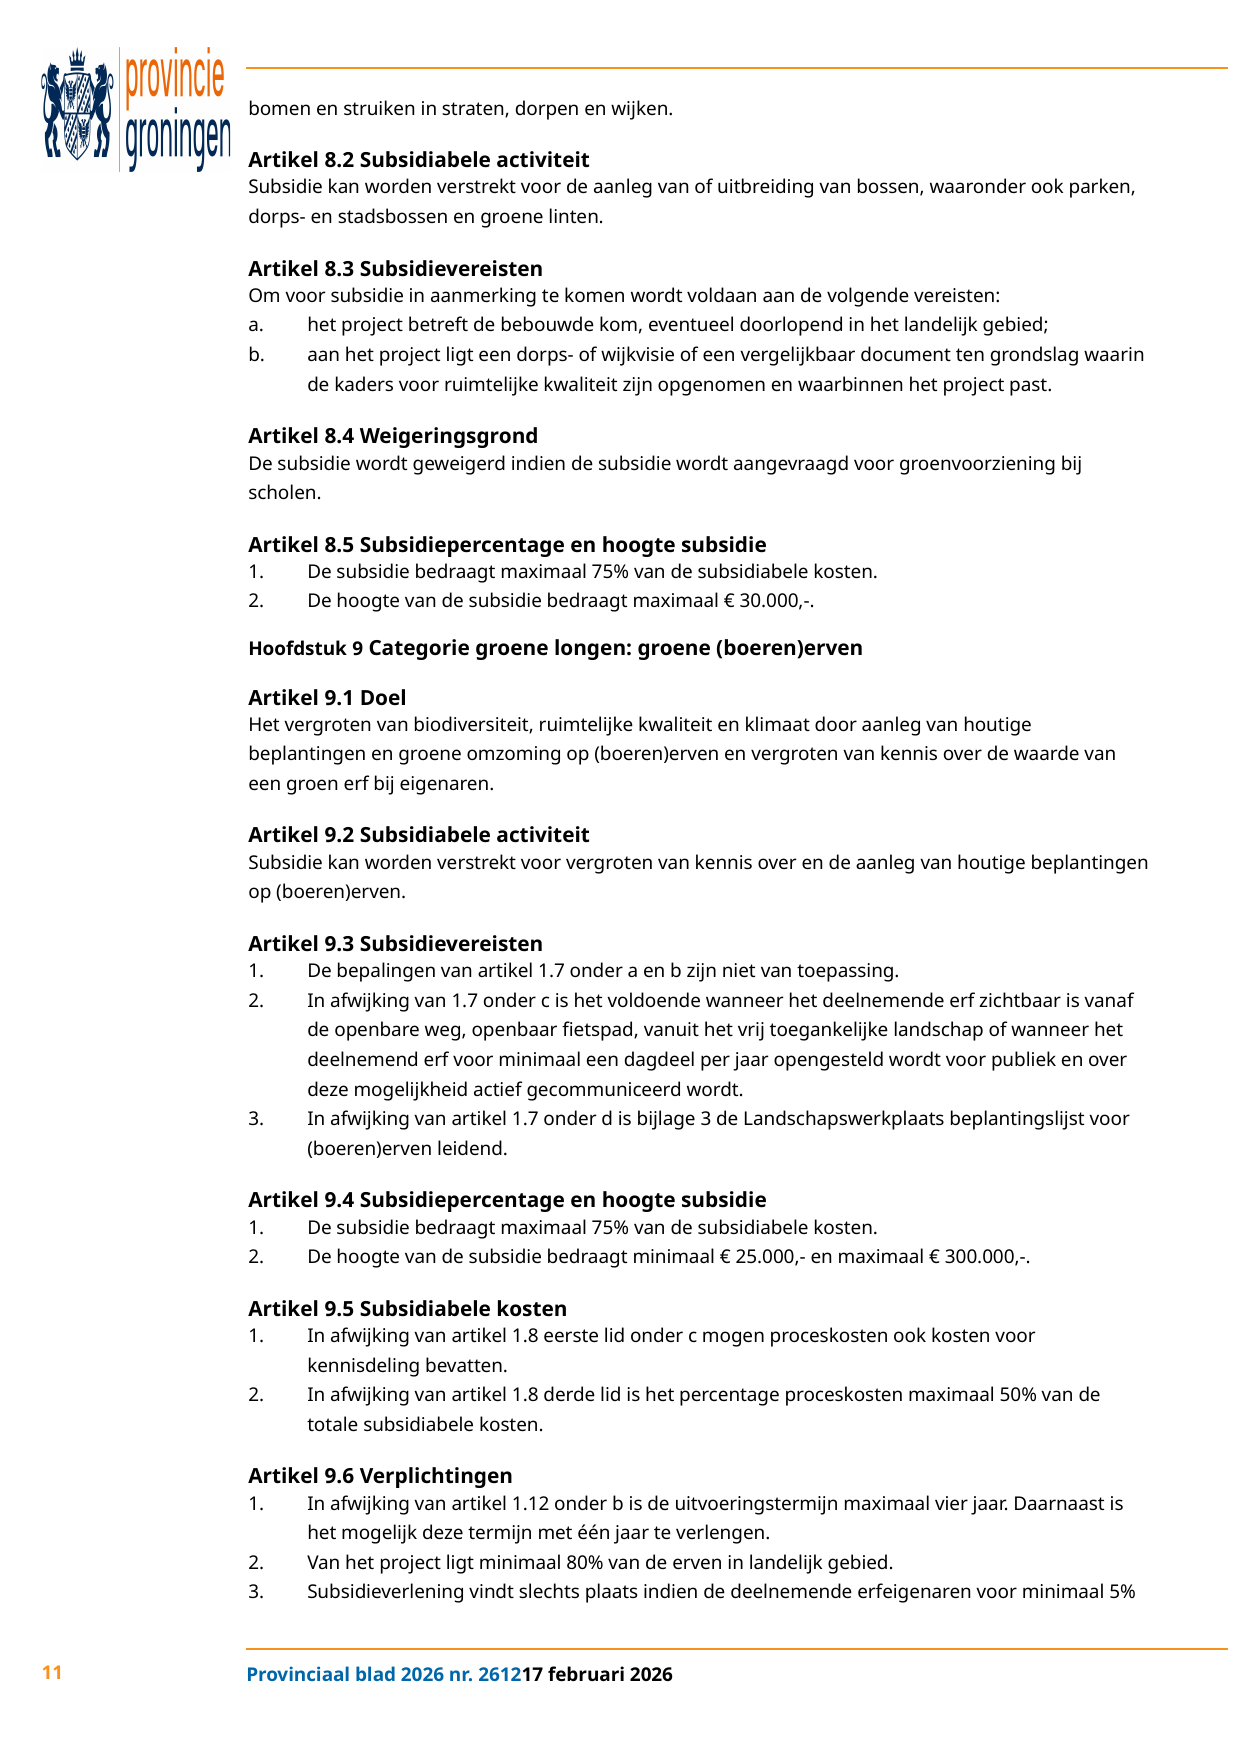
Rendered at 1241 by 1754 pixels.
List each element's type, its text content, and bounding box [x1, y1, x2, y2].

text Subsidie kan worden verstrekt voor vergroten van kennis over en de aanleg van houtige beplantingen op (boeren)erven. [248, 849, 1152, 904]
text Artikel 9.4 Subsidiepercentage en hoogte subsidie [248, 1185, 1152, 1214]
list De bepalingen van artikel 1.7 onder a en b zijn niet van toepassing. [248, 957, 1152, 983]
list Van het project ligt minimaal 80% van de erven in landelijk gebied. [248, 1549, 1152, 1575]
list Subsidieverlening vindt slechts plaats indien de deelnemende erfeigenaren voor minimaal 5% [248, 1579, 1152, 1604]
list De hoogte van de subsidie bedraagt maximaal € 30.000,-. [248, 588, 1152, 613]
list In afwijking van artikel 1.8 derde lid is het percentage proceskosten maximaal 50% van de totale subsidiabele kosten. [248, 1381, 1152, 1437]
text Artikel 8.2 Subsidiabele activiteit [248, 145, 1152, 174]
list De subsidie bedraagt maximaal 75% van de subsidiabele kosten. [248, 558, 1152, 584]
list In afwijking van artikel 1.7 onder d is bijlage 3 de Landschapswerkplaats beplantingslijst voor (boeren)erven leidend. [248, 1105, 1152, 1161]
text Artikel 9.6 Verplichtingen [248, 1461, 1152, 1490]
text De subsidie wordt geweigerd indien de subsidie wordt aangevraagd voor groenvoorziening bij scholen. [248, 450, 1152, 505]
list In afwijking van 1.7 onder c is het voldoende wanneer het deelnemende erf zichtbaar is vanaf de openbare weg, openbaar fietspad, vanuit het vrij toegankelijke landschap of wanneer het deelnemend erf voor minimaal een dagdeel per jaar opengesteld wordt voor publiek en over deze mogelijkheid actief gecommuniceerd wordt. [248, 987, 1152, 1102]
picture [41, 47, 231, 172]
text Artikel 8.5 Subsidiepercentage en hoogte subsidie [248, 530, 1152, 558]
list De hoogte van de subsidie bedraagt minimaal € 25.000,- en maximaal € 300.000,-. [248, 1243, 1152, 1269]
list De subsidie bedraagt maximaal 75% van de subsidiabele kosten. [248, 1214, 1152, 1239]
text Artikel 8.4 Weigeringsgrond [248, 421, 1152, 450]
text Artikel 9.1 Doel [248, 683, 1152, 711]
text Subsidie kan worden verstrekt voor de aanleg van of uitbreiding van bossen, waaronder ook parken, dorps- en stadsbossen en groene linten. [248, 174, 1152, 229]
text Artikel 8.3 Subsidievereisten [248, 254, 1152, 282]
list In afwijking van artikel 1.12 onder b is de uitvoeringstermijn maximaal vier jaar. Daarnaast is het mogelijk deze termijn met één jaar te verlengen. [248, 1490, 1152, 1545]
list aan het project ligt een dorps- of wijkvisie of een vergelijkbaar document ten grondslag waarin de kaders voor ruimtelijke kwaliteit zijn opgenomen en waarbinnen het project past. [248, 341, 1152, 397]
text bomen en struiken in straten, dorpen en wijken. [248, 95, 1152, 121]
text Hoofdstuk 9 Categorie groene longen: groene (boeren)erven [248, 633, 1152, 662]
text Het vergroten van biodiversiteit, ruimtelijke kwaliteit en klimaat door aanleg van houtige beplantingen en groene omzoming op (boeren)erven en vergroten van kennis over de waarde van een groen erf bij eigenaren. [248, 711, 1152, 796]
list In afwijking van artikel 1.8 eerste lid onder c mogen proceskosten ook kosten voor kennisdeling bevatten. [248, 1322, 1152, 1378]
text Artikel 9.2 Subsidiabele activiteit [248, 821, 1152, 849]
text Om voor subsidie in aanmerking te komen wordt voldaan aan de volgende vereisten: [248, 282, 1152, 308]
text Artikel 9.5 Subsidiabele kosten [248, 1294, 1152, 1322]
text Artikel 9.3 Subsidievereisten [248, 929, 1152, 957]
list het project betreft de bebouwde kom, eventueel doorlopend in het landelijk gebied; [248, 312, 1152, 337]
